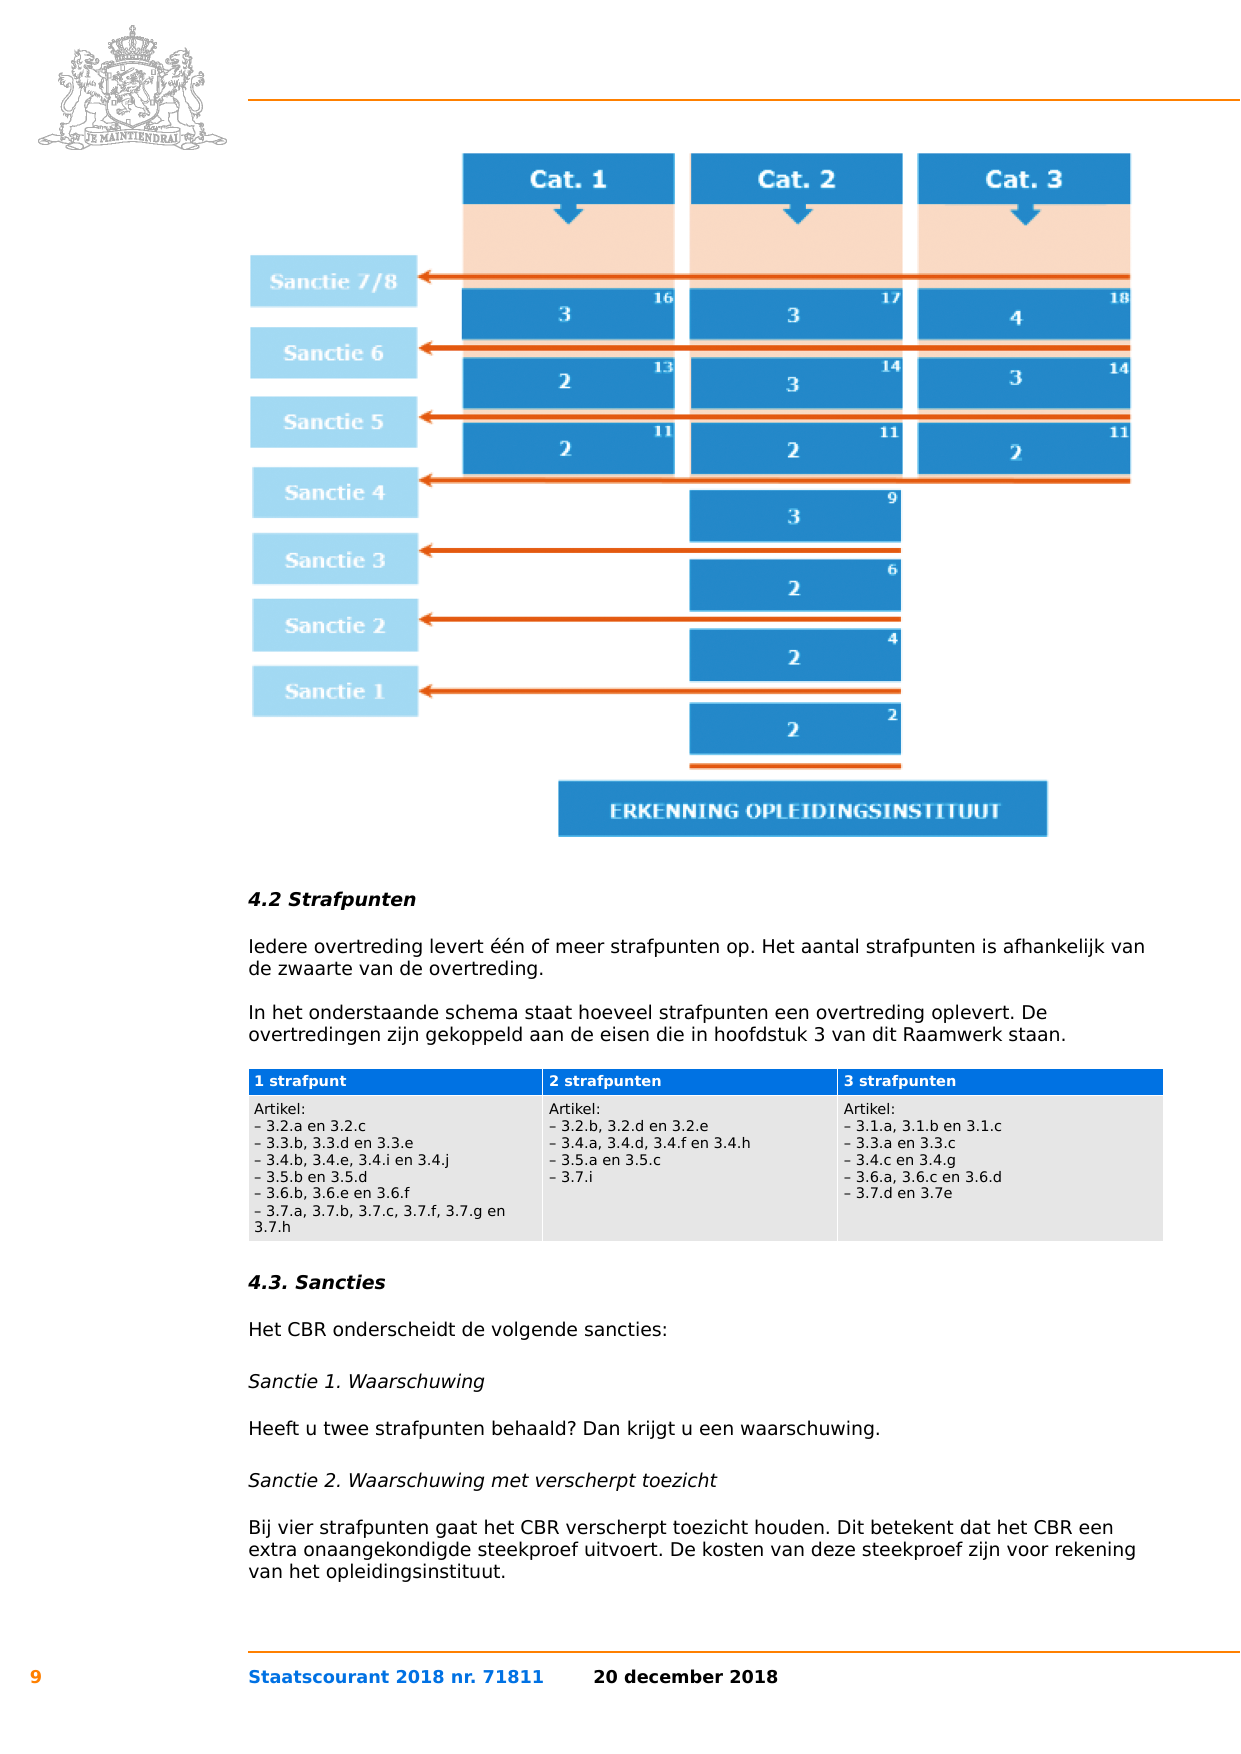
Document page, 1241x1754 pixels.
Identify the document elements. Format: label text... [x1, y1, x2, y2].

subtitle Sanctie 1. Waarschuwing [248, 1371, 1163, 1393]
table_cell Artikel: – 3.2.b, 3.2.d en 3.2.e – 3.4.a, 3.4.d, 3.4.f en 3.4.h – 3.5.a en 3.5.c – 3.7.i [543, 1096, 837, 1241]
text In het onderstaande schema staat hoeveel strafpunten een overtreding oplevert. De overtredingen zijn gekoppeld aan de eisen die in hoofdstuk 3 van dit Raamwerk staan. [248, 1002, 1163, 1046]
table_cell Artikel: – 3.2.a en 3.2.c – 3.3.b, 3.3.d en 3.3.e – 3.4.b, 3.4.e, 3.4.i en 3.4.j – 3.5.b en 3.5.d – 3.6.b, 3.6.e en 3.6.f – 3.7.a, 3.7.b, 3.7.c, 3.7.f, 3.7.g en 3.7.h [249, 1096, 542, 1241]
picture [38, 25, 227, 150]
picture [248, 151, 1134, 837]
text Bij vier strafpunten gaat het CBR verscherpt toezicht houden. Dit betekent dat het CBR een extra onaangekondigde steekproef uitvoert. De kosten van deze steekproef zijn voor rekening van het opleidingsinstituut. [248, 1517, 1163, 1583]
subtitle Sanctie 2. Waarschuwing met verscherpt toezicht [248, 1470, 1163, 1492]
subtitle 4.2 Strafpunten [248, 889, 1163, 911]
text Het CBR onderscheidt de volgende sancties: [248, 1319, 1163, 1341]
text Iedere overtreding levert één of meer strafpunten op. Het aantal strafpunten is afhankelijk van de zwaarte van de overtreding. [248, 936, 1163, 980]
table_header 1 strafpunt [249, 1069, 542, 1095]
table_header 2 strafpunten [543, 1069, 837, 1095]
table_cell Artikel: – 3.1.a, 3.1.b en 3.1.c – 3.3.a en 3.3.c – 3.4.c en 3.4.g – 3.6.a, 3.6.c en 3.6.d – 3.7.d en 3.7e [838, 1096, 1163, 1241]
table_header 3 strafpunten [838, 1069, 1163, 1095]
subtitle 4.3. Sancties [248, 1272, 1163, 1294]
text Heeft u twee strafpunten behaald? Dan krijgt u een waarschuwing. [248, 1418, 1163, 1440]
